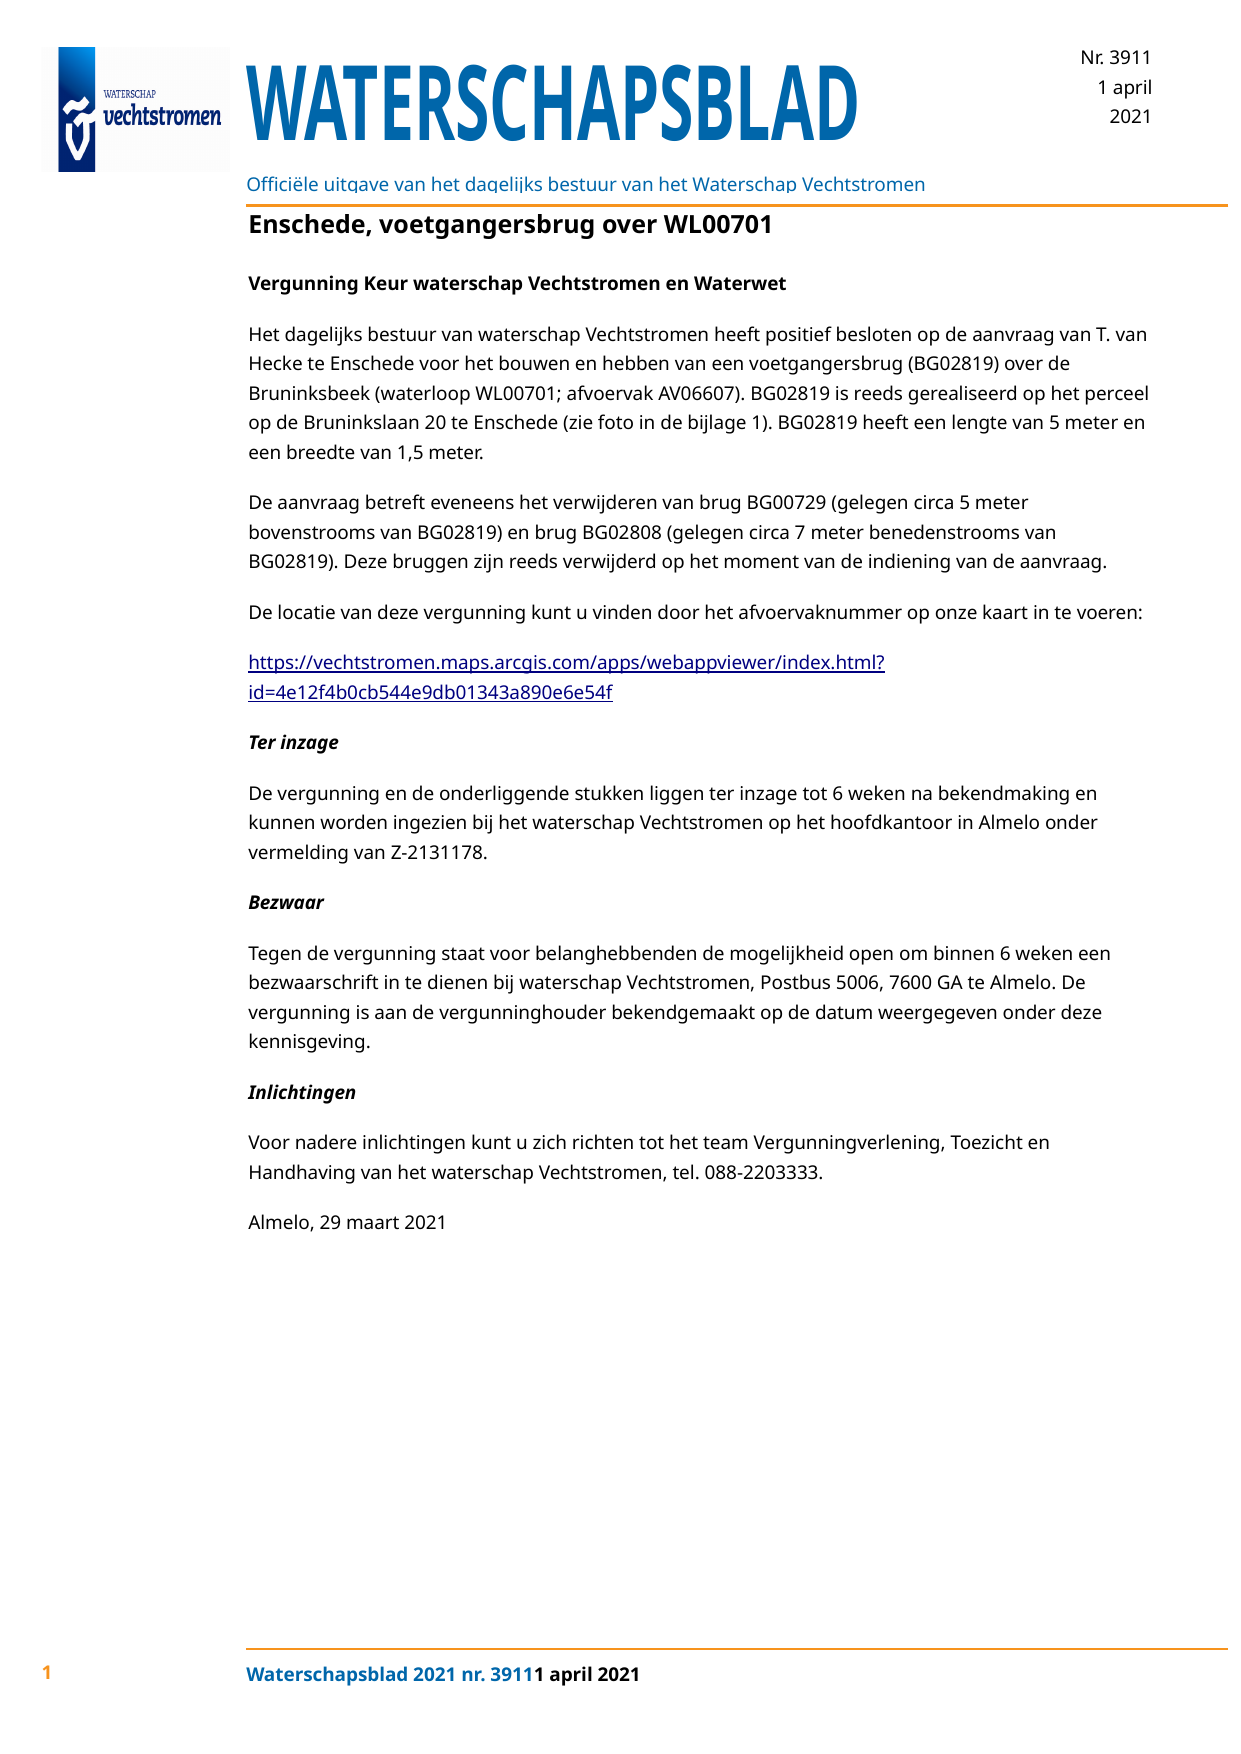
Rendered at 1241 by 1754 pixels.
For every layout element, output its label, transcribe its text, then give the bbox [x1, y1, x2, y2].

text De vergunning en de onderliggende stukken liggen ter inzage tot 6 weken na bekendmaking en kunnen worden ingezien bij het waterschap Vechtstromen op het hoofdkantoor in Almelo onder vermelding van Z-2131178. [248, 780, 1152, 865]
text https://vechtstromen.maps.arcgis.com/apps/webappviewer/index.html?id=4e12f4b0cb544e9db01343a890e6e54f [248, 649, 1152, 705]
text Ter inzage [248, 729, 1152, 755]
text Het dagelijks bestuur van waterschap Vechtstromen heeft positief besloten op de aanvraag van T. van Hecke te Enschede voor het bouwen en hebben van een voetgangersbrug (BG02819) over de Bruninksbeek (waterloop WL00701; afvoervak AV06607). BG02819 is reeds gerealiseerd op het perceel op de Bruninkslaan 20 te Enschede (zie foto in de bijlage 1). BG02819 heeft een lengte van 5 meter en een breedte van 1,5 meter. [248, 321, 1152, 465]
text Bezwaar [248, 889, 1152, 915]
text Tegen de vergunning staat voor belanghebbenden de mogelijkheid open om binnen 6 weken een bezwaarschrift in te dienen bij waterschap Vechtstromen, Postbus 5006, 7600 GA te Almelo. De vergunning is aan de vergunninghouder bekendgemaakt op de datum weergegeven onder deze kennisgeving. [248, 940, 1152, 1054]
text De locatie van deze vergunning kunt u vinden door het afvoervaknummer op onze kaart in te voeren: [248, 599, 1152, 625]
text Enschede, voetgangersbrug over WL00701 [248, 207, 1152, 241]
picture [41, 47, 231, 172]
text Inlichtingen [248, 1079, 1152, 1105]
text Vergunning Keur waterschap Vechtstromen en Waterwet [248, 270, 1152, 296]
text Almelo, 29 maart 2021 [248, 1209, 1152, 1235]
text Voor nadere inlichtingen kunt u zich richten tot het team Vergunningverlening, Toezicht en Handhaving van het waterschap Vechtstromen, tel. 088-2203333. [248, 1129, 1152, 1185]
text De aanvraag betreft eveneens het verwijderen van brug BG00729 (gelegen circa 5 meter bovenstrooms van BG02819) en brug BG02808 (gelegen circa 7 meter benedenstrooms van BG02819). Deze bruggen zijn reeds verwijderd op het moment van de indiening van de aanvraag. [248, 489, 1152, 574]
